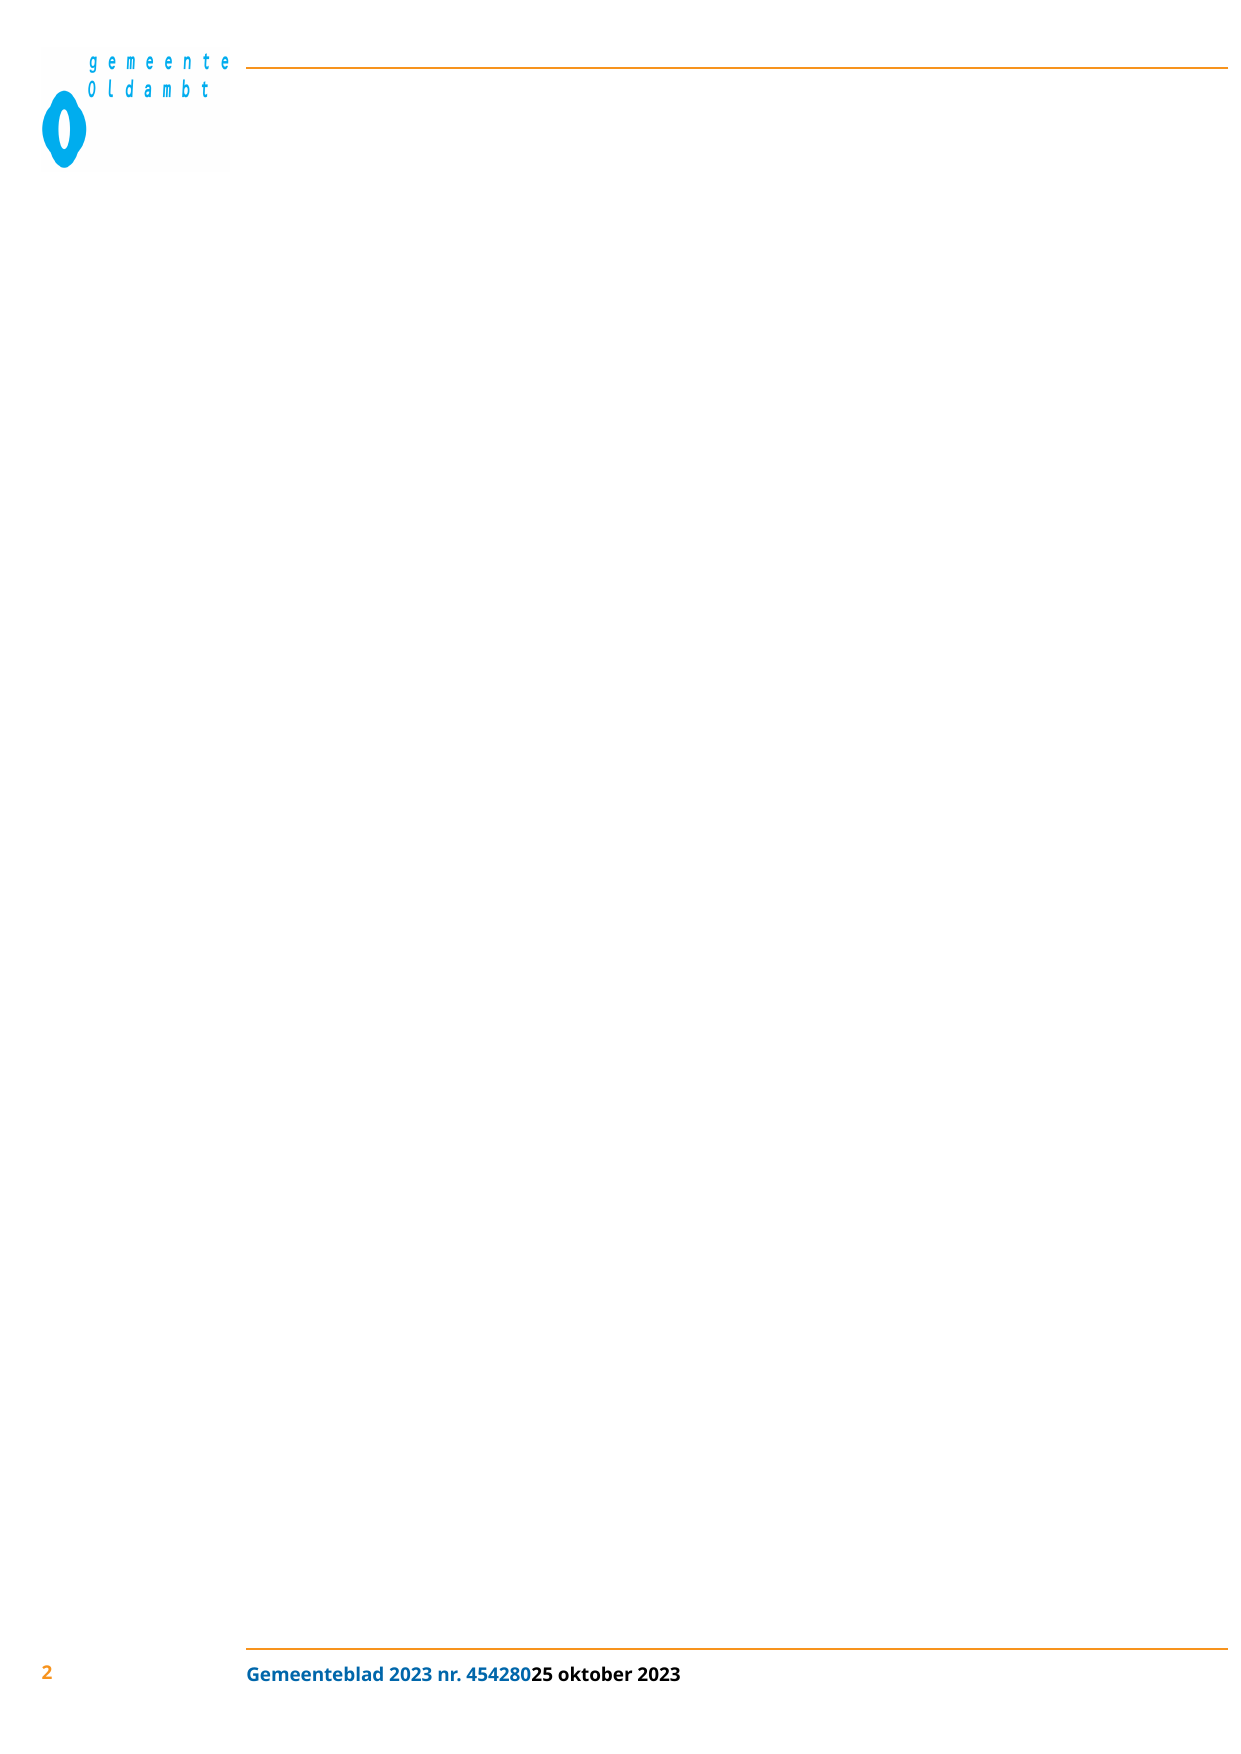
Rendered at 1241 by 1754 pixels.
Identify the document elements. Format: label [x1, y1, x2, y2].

picture [41, 47, 231, 172]
